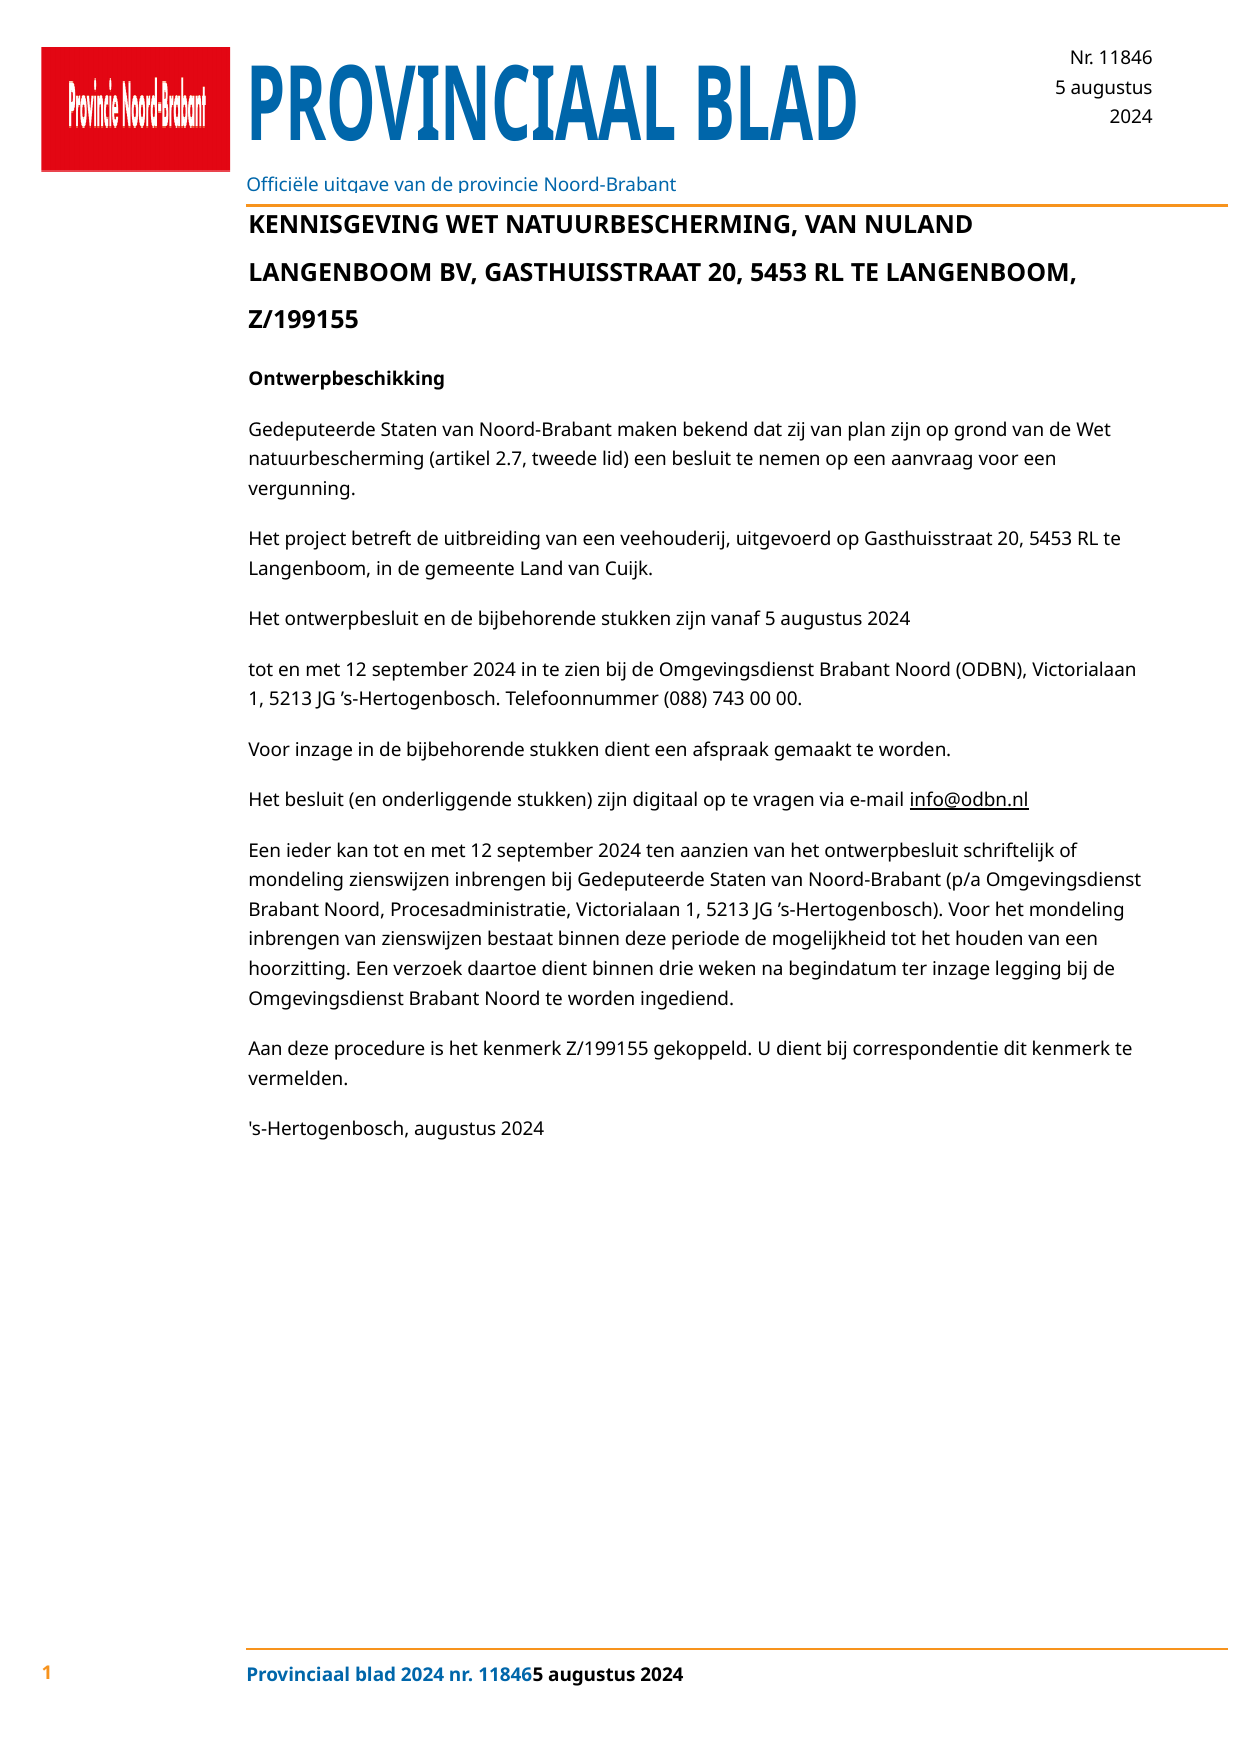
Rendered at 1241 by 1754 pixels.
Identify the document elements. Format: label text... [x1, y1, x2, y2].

text Een ieder kan tot en met 12 september 2024 ten aanzien van het ontwerpbesluit schriftelijk of mondeling zienswijzen inbrengen bij Gedeputeerde Staten van Noord-Brabant (p/a Omgevingsdienst Brabant Noord, Procesadministratie, Victorialaan 1, 5213 JG ’s-Hertogenbosch). Voor het mondeling inbrengen van zienswijzen bestaat binnen deze periode de mogelijkheid tot het houden van een hoorzitting. Een verzoek daartoe dient binnen drie weken na begindatum ter inzage legging bij de Omgevingsdienst Brabant Noord te worden ingediend. [248, 837, 1152, 1010]
text Gedeputeerde Staten van Noord-Brabant maken bekend dat zij van plan zijn op grond van de Wet natuurbescherming (artikel 2.7, tweede lid) een besluit te nemen op een aanvraag voor een vergunning. [248, 416, 1152, 501]
text Aan deze procedure is het kenmerk Z/199155 gekoppeld. U dient bij correspondentie dit kenmerk te vermelden. [248, 1035, 1152, 1090]
text KENNISGEVING WET NATUURBESCHERMING, VAN NULAND LANGENBOOM BV, GASTHUISSTRAAT 20, 5453 RL TE LANGENBOOM, Z/199155 [248, 207, 1152, 336]
text 's-Hertogenbosch, augustus 2024 [248, 1115, 1152, 1141]
picture [41, 47, 231, 172]
text Ontwerpbeschikking [248, 366, 1152, 391]
text Het ontwerpbesluit en de bijbehorende stukken zijn vanaf 5 augustus 2024 [248, 606, 1152, 631]
text Het project betreft de uitbreiding van een veehouderij, uitgevoerd op Gasthuisstraat 20, 5453 RL te Langenboom, in de gemeente Land van Cuijk. [248, 526, 1152, 581]
text Voor inzage in de bijbehorende stukken dient een afspraak gemaakt te worden. [248, 736, 1152, 762]
text tot en met 12 september 2024 in te zien bij de Omgevingsdienst Brabant Noord (ODBN), Victorialaan 1, 5213 JG ’s-Hertogenbosch. Telefoonnummer (088) 743 00 00. [248, 656, 1152, 711]
text Het besluit (en onderliggende stukken) zijn digitaal op te vragen via e-mail info@odbn.nl [248, 786, 1152, 812]
